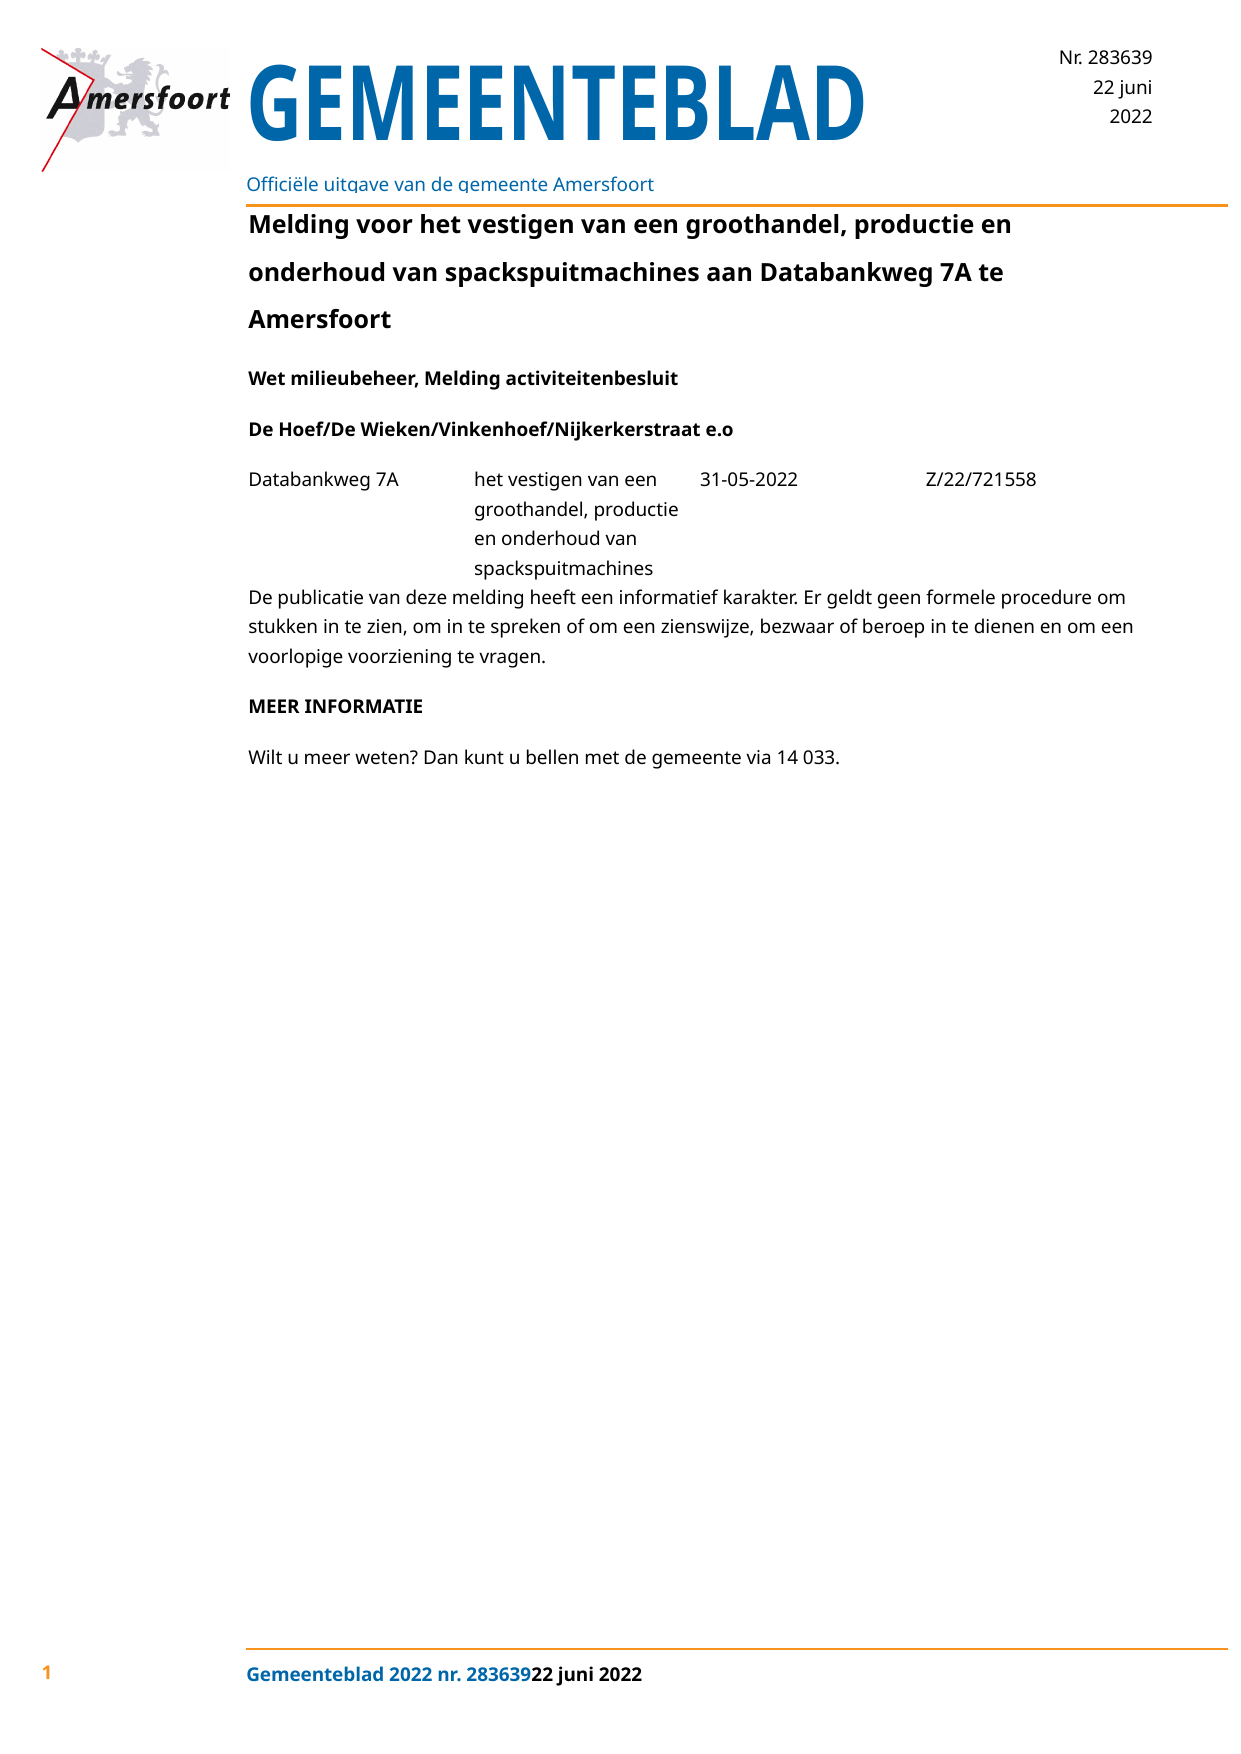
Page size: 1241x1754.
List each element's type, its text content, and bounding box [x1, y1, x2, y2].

table_header het vestigen van een groothandel, productie en onderhoud van spackspuitmachines [474, 466, 700, 581]
text Wilt u meer weten? Dan kunt u bellen met de gemeente via 14 033. [248, 744, 1152, 770]
table_header Z/22/721558 [926, 466, 1152, 581]
text De Hoef/De Wieken/Vinkenhoef/Nijkerkerstraat e.o [248, 416, 1152, 442]
picture [41, 47, 231, 172]
text De publicatie van deze melding heeft een informatief karakter. Er geldt geen formele procedure om stukken in te zien, om in te spreken of om een zienswijze, bezwaar of beroep in te dienen en om een voorlopige voorziening te vragen. [248, 584, 1152, 669]
text Wet milieubeheer, Melding activiteitenbesluit [248, 366, 1152, 391]
text MEER INFORMATIE [248, 694, 1152, 719]
text Melding voor het vestigen van een groothandel, productie en onderhoud van spackspuitmachines aan Databankweg 7A te Amersfoort [248, 207, 1152, 336]
table_header Databankweg 7A [248, 466, 474, 581]
table_header 31-05-2022 [700, 466, 926, 581]
